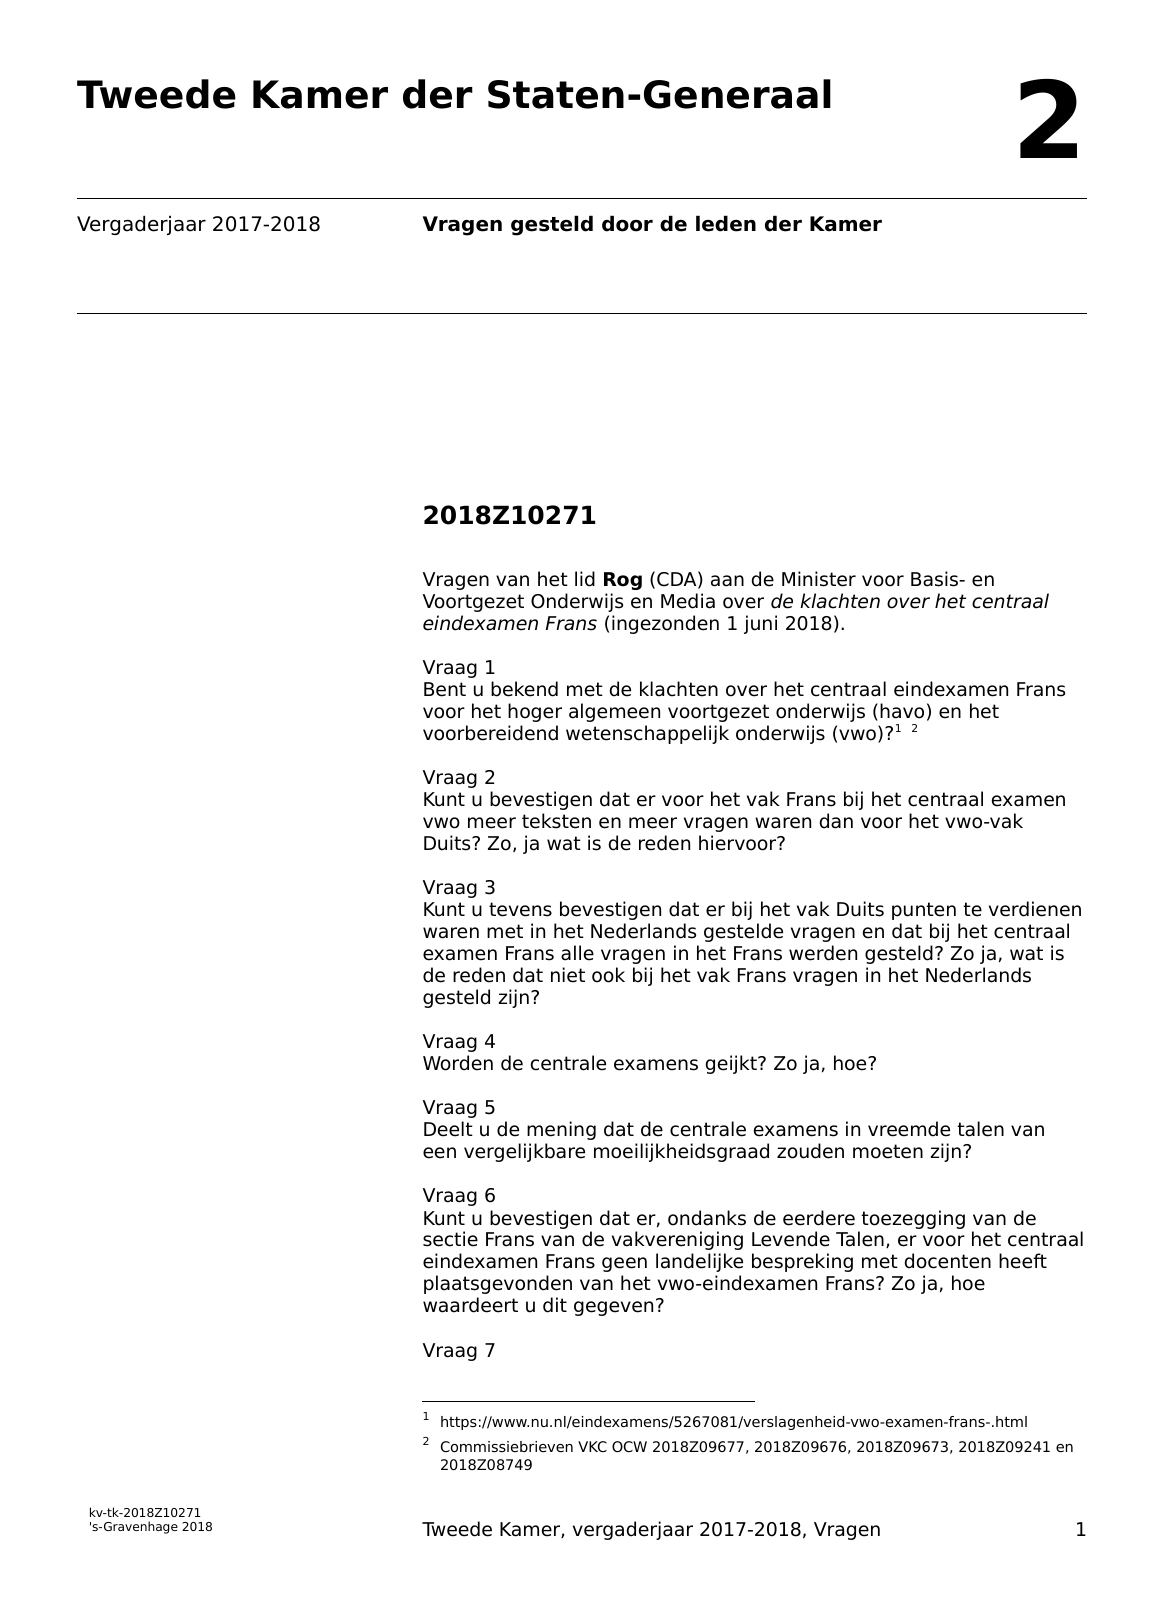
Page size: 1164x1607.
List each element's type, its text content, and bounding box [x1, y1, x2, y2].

text Vraag 2 [422, 767, 1087, 789]
text 's-Gravenhage 2018 [88, 1520, 323, 1534]
text Kunt u tevens bevestigen dat er bij het vak Duits punten te verdienen waren met in het Nederlands gestelde vragen en dat bij het centraal examen Frans alle vragen in het Frans werden gesteld? Zo ja, wat is de reden dat niet ook bij het vak Frans vragen in het Nederlands gesteld zijn? [422, 899, 1087, 1009]
text Kunt u bevestigen dat er voor het vak Frans bij het centraal examen vwo meer teksten en meer vragen waren dan voor het vwo-vak Duits? Zo, ja wat is de reden hiervoor? [422, 789, 1087, 855]
text Vraag 6 [422, 1185, 1087, 1207]
text Vraag 4 [422, 1031, 1087, 1053]
text kv-tk-2018Z10271 [88, 1506, 323, 1520]
text Kunt u bevestigen dat er, ondanks de eerdere toezegging van de sectie Frans van de vakvereniging Levende Talen, er voor het centraal eindexamen Frans geen landelijke bespreking met docenten heeft plaatsgevonden van het vwo-eindexamen Frans? Zo ja, hoe waardeert u dit gegeven? [422, 1207, 1087, 1317]
table_header 2 [886, 59, 1087, 198]
text Worden de centrale examens geijkt? Zo ja, hoe? [422, 1053, 1087, 1075]
text 2018Z10271 [422, 501, 1087, 531]
table_cell Vragen gesteld door de leden der Kamer [422, 199, 1087, 313]
text Vraag 5 [422, 1097, 1087, 1119]
text Vragen van het lid Rog (CDA) aan de Minister voor Basis- en Voortgezet Onderwijs en Media over de klachten over het centraal eindexamen Frans (ingezonden 1 juni 2018). [422, 569, 1087, 635]
text Deelt u de mening dat de centrale examens in vreemde talen van een vergelijkbare moeilijkheidsgraad zouden moeten zijn? [422, 1119, 1087, 1163]
text Vraag 1 [422, 657, 1087, 679]
text Vraag 3 [422, 877, 1087, 899]
text https://www.nu.nl/eindexamens/5267081/verslagenheid-vwo-examen-frans-.html [422, 1410, 1087, 1432]
text Vraag 7 [422, 1339, 1087, 1361]
text Commissiebrieven VKC OCW 2018Z09677, 2018Z09676, 2018Z09673, 2018Z09241 en 2018Z08749 [422, 1435, 1087, 1474]
table_header Tweede Kamer der Staten-Generaal [77, 59, 886, 198]
text Bent u bekend met de klachten over het centraal eindexamen Frans voor het hoger algemeen voortgezet onderwijs (havo) en het voorbereidend wetenschappelijk onderwijs (vwo)? [422, 679, 1087, 745]
table_cell Vergaderjaar 2017-2018 [77, 199, 422, 313]
